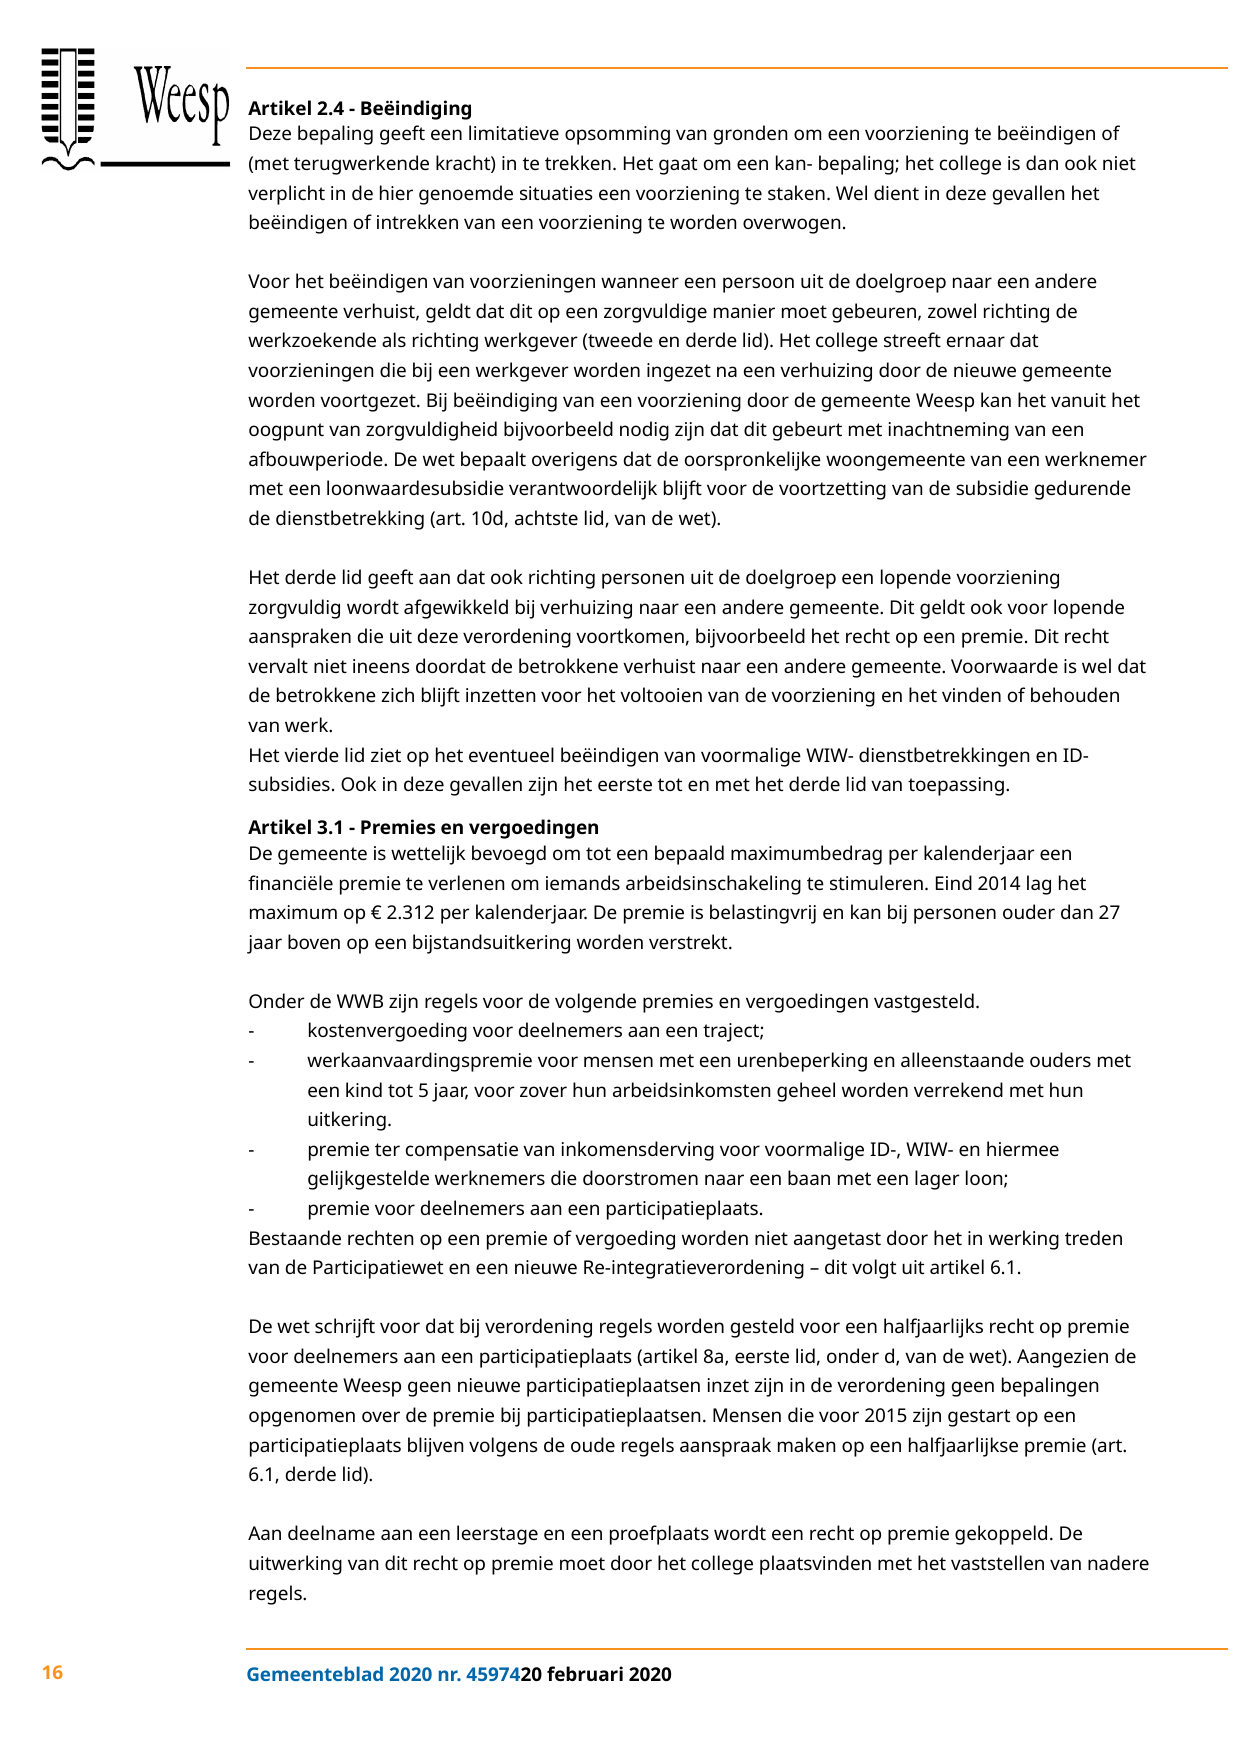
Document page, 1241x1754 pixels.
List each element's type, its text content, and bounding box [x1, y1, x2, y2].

text De gemeente is wettelijk bevoegd om tot een bepaald maximumbedrag per kalenderjaar een financiële premie te verlenen om iemands arbeidsinschakeling te stimuleren. Eind 2014 lag het maximum op € 2.312 per kalenderjaar. De premie is belastingvrij en kan bij personen ouder dan 27 jaar boven op een bijstandsuitkering worden verstrekt. [248, 840, 1152, 955]
text Het derde lid geeft aan dat ook richting personen uit de doelgroep een lopende voorziening zorgvuldig wordt afgewikkeld bij verhuizing naar een andere gemeente. Dit geldt ook voor lopende aanspraken die uit deze verordening voortkomen, bijvoorbeeld het recht op een premie. Dit recht vervalt niet ineens doordat de betrokkene verhuist naar een andere gemeente. Voorwaarde is wel dat de betrokkene zich blijft inzetten voor het voltooien van de voorziening en het vinden of behouden van werk. [248, 564, 1152, 738]
list premie voor deelnemers aan een participatieplaats. [248, 1195, 1152, 1221]
text Het vierde lid ziet op het eventueel beëindigen van voormalige WIW- dienstbetrekkingen en ID-subsidies. Ook in deze gevallen zijn het eerste tot en met het derde lid van toepassing. [248, 742, 1152, 797]
text Deze bepaling geeft een limitatieve opsomming van gronden om een voorziening te beëindigen of (met terugwerkende kracht) in te trekken. Het gaat om een kan- bepaling; het college is dan ook niet verplicht in de hier genoemde situaties een voorziening te staken. Wel dient in deze gevallen het beëindigen of intrekken van een voorziening te worden overwogen. [248, 121, 1152, 235]
list premie ter compensatie van inkomensderving voor voormalige ID-, WIW- en hiermee gelijkgestelde werknemers die doorstromen naar een baan met een lager loon; [248, 1136, 1152, 1191]
list kostenvergoeding voor deelnemers aan een traject; [248, 1018, 1152, 1043]
list werkaanvaardingspremie voor mensen met een urenbeperking en alleenstaande ouders met een kind tot 5 jaar, voor zover hun arbeidsinkomsten geheel worden verrekend met hun uitkering. [248, 1047, 1152, 1132]
text Bestaande rechten op een premie of vergoeding worden niet aangetast door het in werking treden van de Participatiewet en een nieuwe Re-integratieverordening – dit volgt uit artikel 6.1. [248, 1225, 1152, 1280]
text Onder de WWB zijn regels voor de volgende premies en vergoedingen vastgesteld. [248, 988, 1152, 1014]
text Voor het beëindigen van voorzieningen wanneer een persoon uit de doelgroep naar een andere gemeente verhuist, geldt dat dit op een zorgvuldige manier moet gebeuren, zowel richting de werkzoekende als richting werkgever (tweede en derde lid). Het college streeft ernaar dat voorzieningen die bij een werkgever worden ingezet na een verhuizing door de nieuwe gemeente worden voortgezet. Bij beëindiging van een voorziening door de gemeente Weesp kan het vanuit het oogpunt van zorgvuldigheid bijvoorbeeld nodig zijn dat dit gebeurt met inachtneming van een afbouwperiode. De wet bepaalt overigens dat de oorspronkelijke woongemeente van een werknemer met een loonwaardesubsidie verantwoordelijk blijft voor de voortzetting van de subsidie gedurende de dienstbetrekking (art. 10d, achtste lid, van de wet). [248, 268, 1152, 531]
picture [41, 47, 231, 172]
text Aan deelname aan een leerstage en een proefplaats wordt een recht op premie gekoppeld. De uitwerking van dit recht op premie moet door het college plaatsvinden met het vaststellen van nadere regels. [248, 1521, 1152, 1606]
text Artikel 3.1 - Premies en vergoedingen [248, 814, 1152, 840]
text Artikel 2.4 - Beëindiging [248, 95, 1152, 121]
text De wet schrijft voor dat bij verordening regels worden gesteld voor een halfjaarlijks recht op premie voor deelnemers aan een participatieplaats (artikel 8a, eerste lid, onder d, van de wet). Aangezien de gemeente Weesp geen nieuwe participatieplaatsen inzet zijn in de verordening geen bepalingen opgenomen over de premie bij participatieplaatsen. Mensen die voor 2015 zijn gestart op een participatieplaats blijven volgens de oude regels aanspraak maken op een halfjaarlijkse premie (art. 6.1, derde lid). [248, 1313, 1152, 1487]
